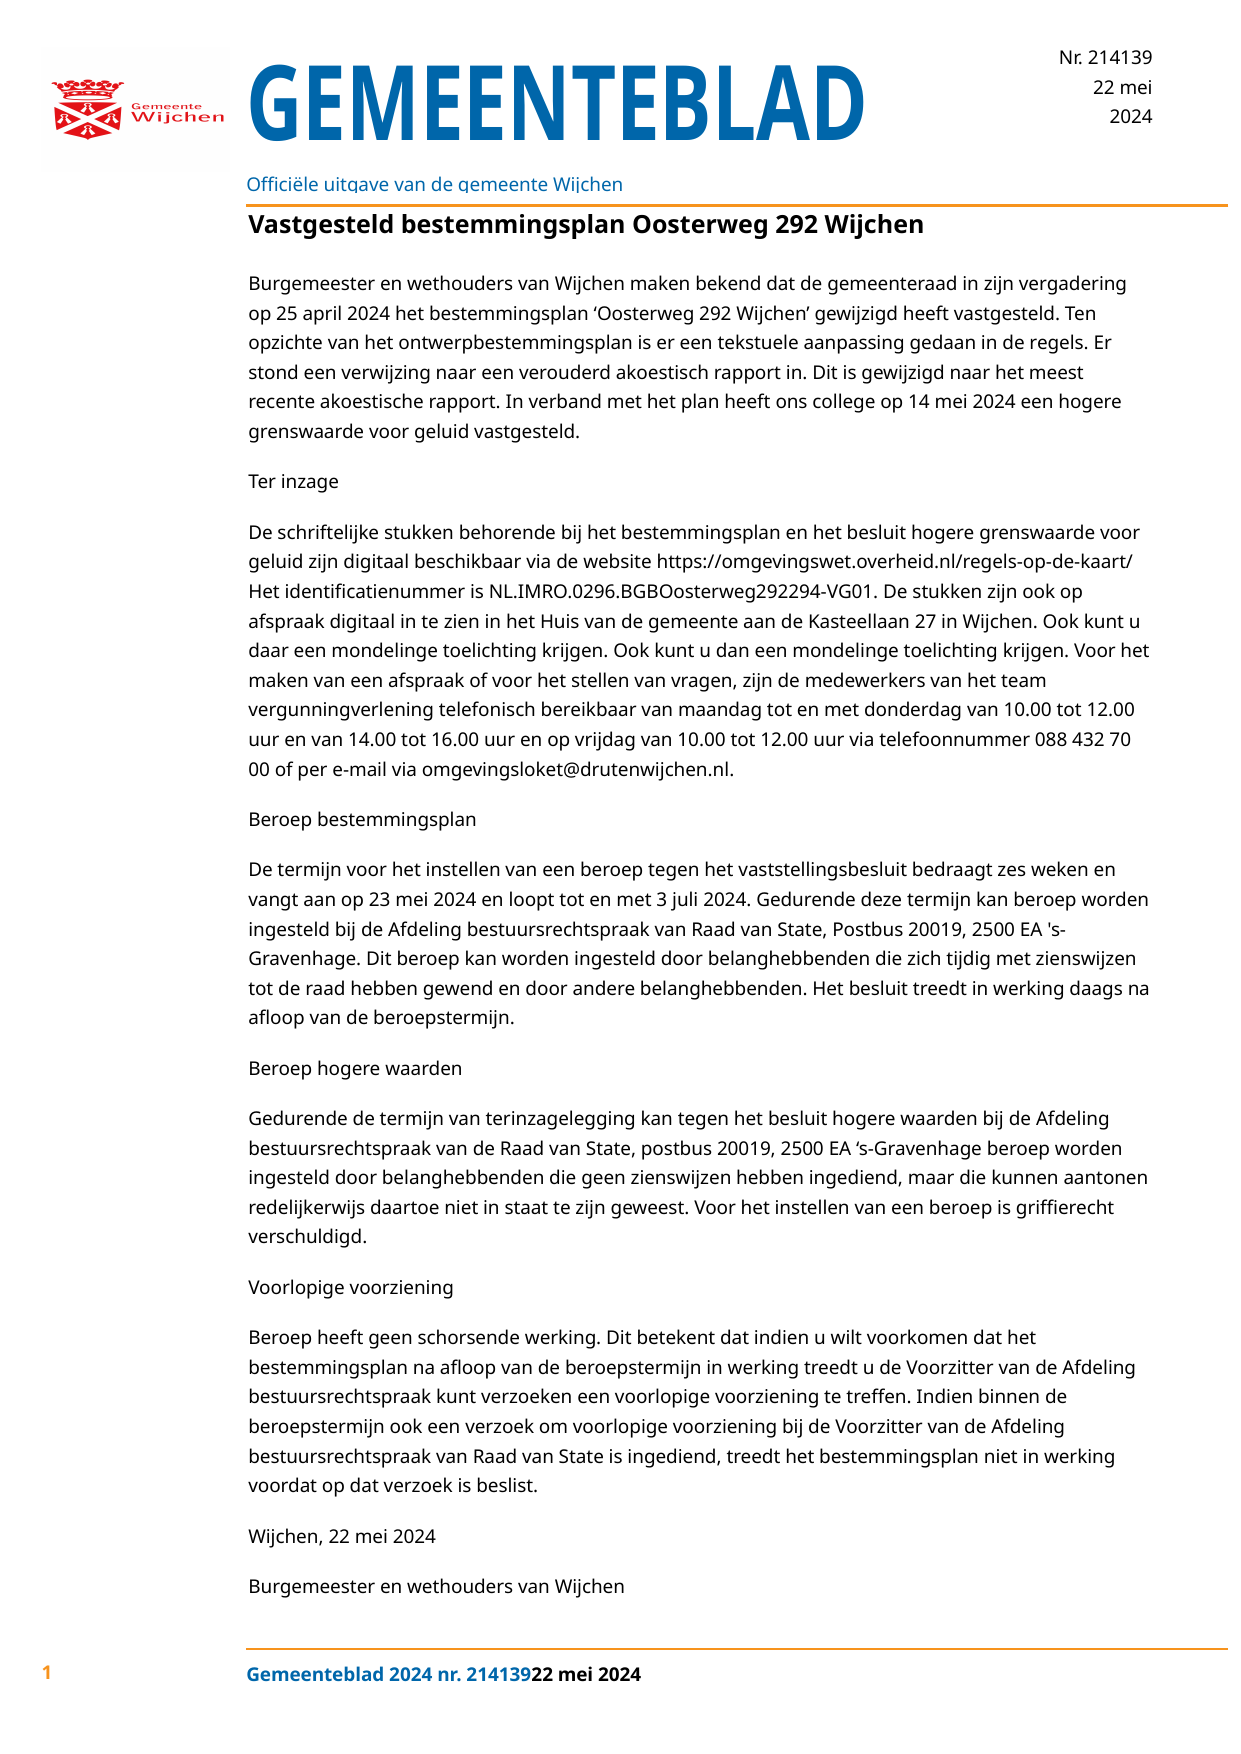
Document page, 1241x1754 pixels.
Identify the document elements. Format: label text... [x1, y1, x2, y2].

text Beroep heeft geen schorsende werking. Dit betekent dat indien u wilt voorkomen dat het bestemmingsplan na afloop van de beroepstermijn in werking treedt u de Voorzitter van de Afdeling bestuursrechtspraak kunt verzoeken een voorlopige voorziening te treffen. Indien binnen de beroepstermijn ook een verzoek om voorlopige voorziening bij de Voorzitter van de Afdeling bestuursrechtspraak van Raad van State is ingediend, treedt het bestemmingsplan niet in werking voordat op dat verzoek is beslist. [248, 1324, 1152, 1498]
text De termijn voor het instellen van een beroep tegen het vaststellingsbesluit bedraagt zes weken en vangt aan op 23 mei 2024 en loopt tot en met 3 juli 2024. Gedurende deze termijn kan beroep worden ingesteld bij de Afdeling bestuursrechtspraak van Raad van State, Postbus 20019, 2500 EA 's-Gravenhage. Dit beroep kan worden ingesteld door belanghebbenden die zich tijdig met zienswijzen tot de raad hebben gewend en door andere belanghebbenden. Het besluit treedt in werking daags na afloop van de beroepstermijn. [248, 857, 1152, 1030]
text Vastgesteld bestemmingsplan Oosterweg 292 Wijchen [248, 207, 1152, 241]
text Burgemeester en wethouders van Wijchen [248, 1573, 1152, 1599]
text Beroep bestemmingsplan [248, 806, 1152, 832]
text Burgemeester en wethouders van Wijchen maken bekend dat de gemeenteraad in zijn vergadering op 25 april 2024 het bestemmingsplan ‘Oosterweg 292 Wijchen’ gewijzigd heeft vastgesteld. Ten opzichte van het ontwerpbestemmingsplan is er een tekstuele aanpassing gedaan in de regels. Er stond een verwijzing naar een verouderd akoestisch rapport in. Dit is gewijzigd naar het meest recente akoestische rapport. In verband met het plan heeft ons college op 14 mei 2024 een hogere grenswaarde voor geluid vastgesteld. [248, 270, 1152, 444]
picture [41, 47, 231, 172]
text De schriftelijke stukken behorende bij het bestemmingsplan en het besluit hogere grenswaarde voor geluid zijn digitaal beschikbaar via de website https://omgevingswet.overheid.nl/regels-op-de-kaart/ Het identificatienummer is NL.IMRO.0296.BGBOosterweg292294-VG01. De stukken zijn ook op afspraak digitaal in te zien in het Huis van de gemeente aan de Kasteellaan 27 in Wijchen. Ook kunt u daar een mondelinge toelichting krijgen. Ook kunt u dan een mondelinge toelichting krijgen. Voor het maken van een afspraak of voor het stellen van vragen, zijn de medewerkers van het team vergunningverlening telefonisch bereikbaar van maandag tot en met donderdag van 10.00 tot 12.00 uur en van 14.00 tot 16.00 uur en op vrijdag van 10.00 tot 12.00 uur via telefoonnummer 088 432 70 00 of per e-mail via omgevingsloket@drutenwijchen.nl. [248, 519, 1152, 781]
text Voorlopige voorziening [248, 1274, 1152, 1300]
text Beroep hogere waarden [248, 1055, 1152, 1081]
text Ter inzage [248, 469, 1152, 494]
text Wijchen, 22 mei 2024 [248, 1523, 1152, 1548]
text Gedurende de termijn van terinzagelegging kan tegen het besluit hogere waarden bij de Afdeling bestuursrechtspraak van de Raad van State, postbus 20019, 2500 EA ‘s-Gravenhage beroep worden ingesteld door belanghebbenden die geen zienswijzen hebben ingediend, maar die kunnen aantonen redelijkerwijs daartoe niet in staat te zijn geweest. Voor het instellen van een beroep is griffierecht verschuldigd. [248, 1105, 1152, 1249]
